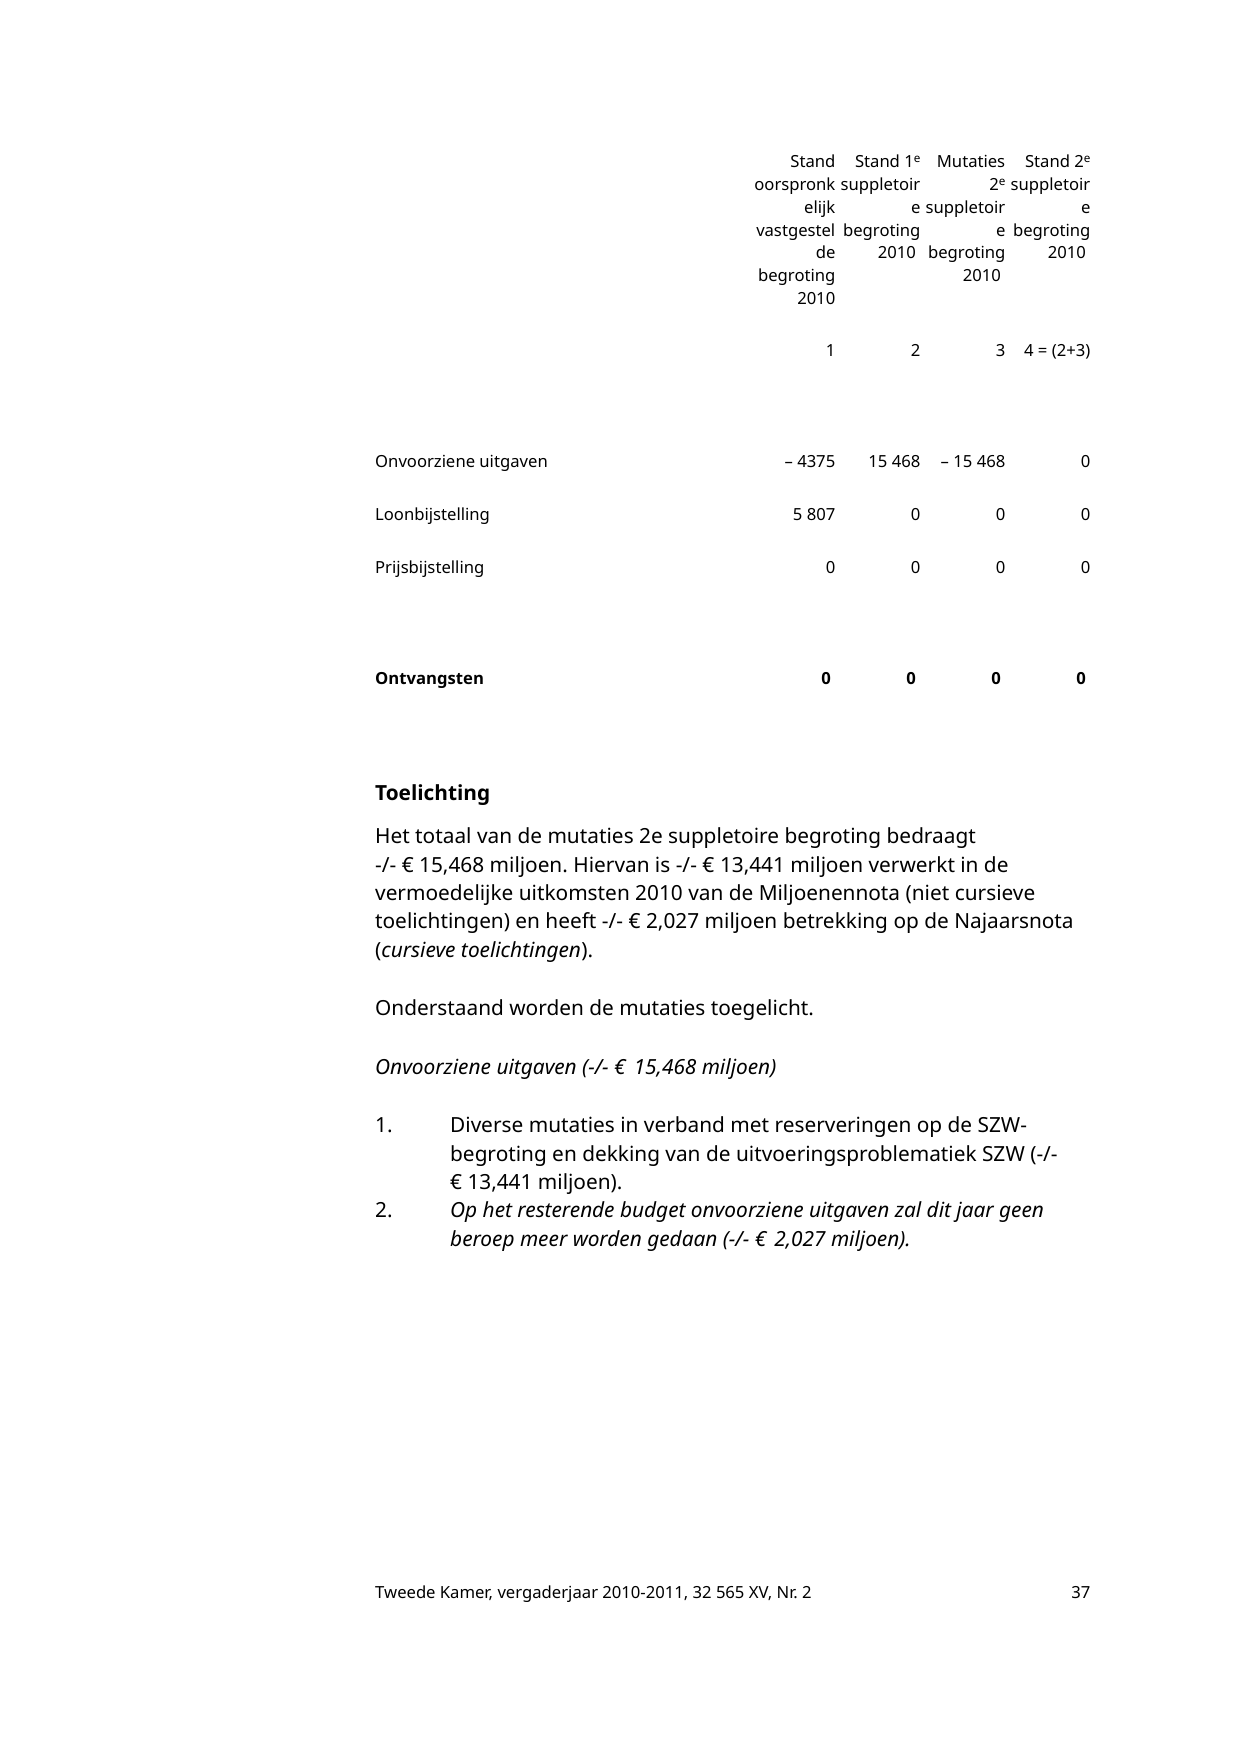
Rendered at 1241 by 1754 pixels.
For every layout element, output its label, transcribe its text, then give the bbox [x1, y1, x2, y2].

table_cell [1005, 608, 1090, 667]
table_cell 4 = (2+3) [1005, 339, 1090, 397]
table_cell [1005, 398, 1090, 450]
table_cell 5 807 [750, 503, 835, 556]
table_cell 0 [1005, 503, 1090, 556]
list Diverse mutaties in verband met reserveringen op de SZW-begroting en dekking van de uitvoeringsproblematiek SZW (-/- € 13,441 miljoen). [375, 1110, 1090, 1196]
table_header Stand 2e suppletoire begroting 2010 [1005, 150, 1090, 339]
table_cell [375, 608, 750, 667]
table_cell – 4375 [750, 450, 835, 503]
table_cell 0 [1005, 667, 1090, 719]
table_cell 0 [835, 556, 920, 608]
table_cell 0 [1005, 450, 1090, 503]
table_cell [750, 608, 835, 667]
text Het totaal van de mutaties 2e suppletoire begroting bedraagt -/- € 15,468 miljoen. Hiervan is -/- € 13,441 miljoen verwerkt in de vermoedelijke uitkomsten 2010 van de Miljoenennota (niet cursieve toelichtingen) en heeft -/- € 2,027 miljoen betrekking op de Najaarsnota (cursieve toelichtingen). [375, 821, 1090, 963]
table_cell 0 [835, 667, 920, 719]
text Onderstaand worden de mutaties toegelicht. [375, 993, 1090, 1022]
table_cell Ontvangsten [375, 667, 750, 719]
table_cell 0 [835, 503, 920, 556]
table_cell Onvoorziene uitgaven [375, 450, 750, 503]
table_cell 0 [750, 556, 835, 608]
text Toelichting [375, 778, 1090, 806]
text Onvoorziene uitgaven (-/- € 15,468 miljoen) [375, 1052, 1090, 1080]
table_cell [920, 398, 1005, 450]
table_cell [835, 398, 920, 450]
table_header Stand oorspronkelijk vastgestelde begroting 2010 [750, 150, 835, 339]
table_cell 0 [920, 667, 1005, 719]
table_cell 0 [920, 503, 1005, 556]
table_cell 15 468 [835, 450, 920, 503]
table_header Mutaties 2e suppletoire begroting 2010 [920, 150, 1005, 339]
table_cell 0 [1005, 556, 1090, 608]
table_cell [920, 608, 1005, 667]
table_cell [750, 398, 835, 450]
table_cell 2 [835, 339, 920, 397]
table_cell 3 [920, 339, 1005, 397]
table_cell 0 [750, 667, 835, 719]
table_header Stand 1e suppletoire begroting 2010 [835, 150, 920, 339]
table_cell 1 [750, 339, 835, 397]
table_cell – 15 468 [920, 450, 1005, 503]
list Op het resterende budget onvoorziene uitgaven zal dit jaar geen beroep meer worden gedaan (-/- € 2,027 miljoen). [375, 1196, 1090, 1252]
table_cell [835, 608, 920, 667]
table_header [375, 150, 750, 339]
table_cell 0 [920, 556, 1005, 608]
table_cell Prijsbijstelling [375, 556, 750, 608]
table_cell [375, 398, 750, 450]
table_cell [375, 339, 750, 397]
table_cell Loonbijstelling [375, 503, 750, 556]
